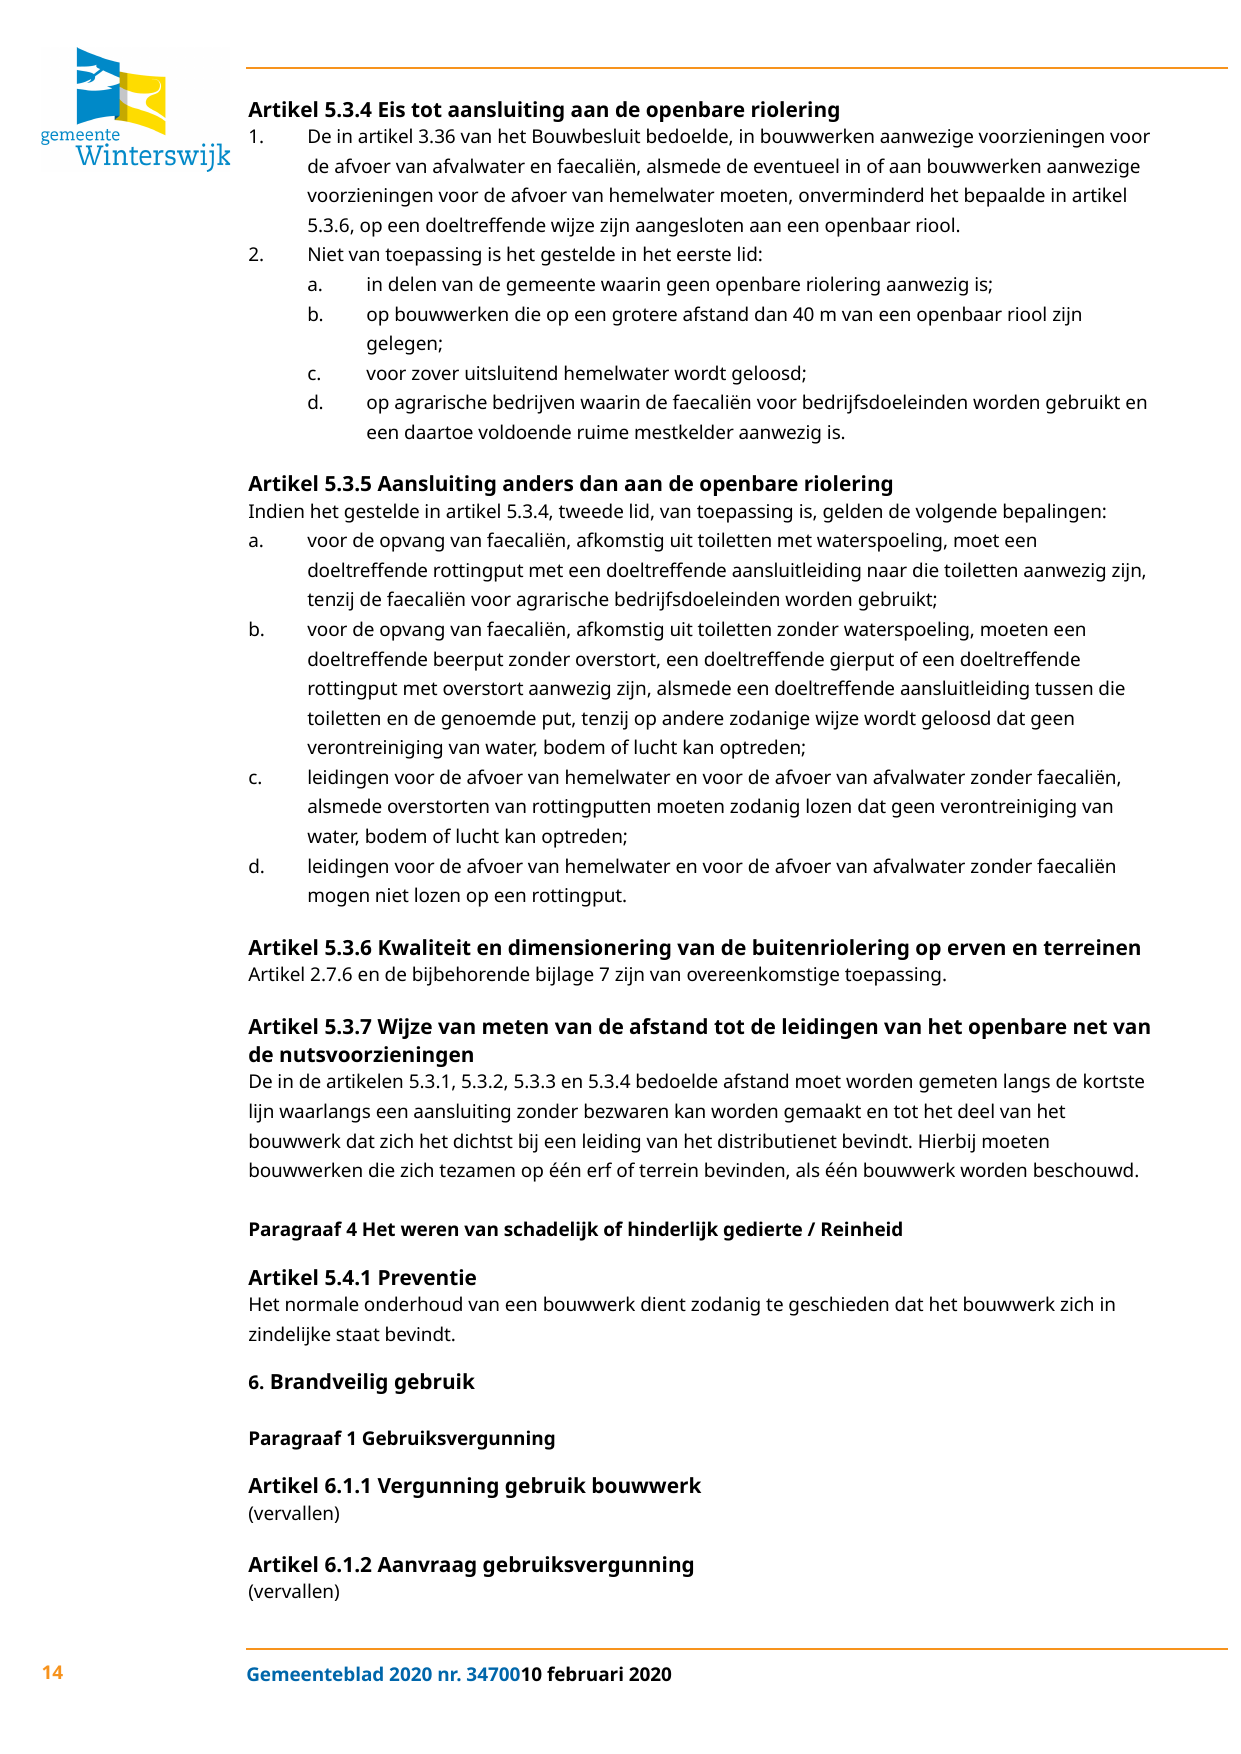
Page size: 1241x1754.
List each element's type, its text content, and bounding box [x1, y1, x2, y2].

text (vervallen) [248, 1579, 1152, 1604]
text Artikel 5.3.7 Wijze van meten van de afstand tot de leidingen van het openbare net van de nutsvoorzieningen [248, 1012, 1152, 1069]
text Artikel 5.3.6 Kwaliteit en dimensionering van de buitenriolering op erven en terreinen [248, 933, 1152, 961]
list voor de opvang van faecaliën, afkomstig uit toiletten met waterspoeling, moet een doeltreffende rottingput met een doeltreffende aansluitleiding naar die toiletten aanwezig zijn, tenzij de faecaliën voor agrarische bedrijfsdoeleinden worden gebruikt; [248, 527, 1152, 612]
text Artikel 2.7.6 en de bijbehorende bijlage 7 zijn van overeenkomstige toepassing. [248, 961, 1152, 987]
list leidingen voor de afvoer van hemelwater en voor de afvoer van afvalwater zonder faecaliën mogen niet lozen op een rottingput. [248, 853, 1152, 908]
list Niet van toepassing is het gestelde in het eerste lid: [248, 242, 1152, 267]
list op bouwwerken die op een grotere afstand dan 40 m van een openbaar riool zijn gelegen; [307, 301, 1152, 356]
text 6. Brandveilig gebruik [248, 1367, 1152, 1395]
list De in artikel 3.36 van het Bouwbesluit bedoelde, in bouwwerken aanwezige voorzieningen voor de afvoer van afvalwater en faecaliën, alsmede de eventueel in of aan bouwwerken aanwezige voorzieningen voor de afvoer van hemelwater moeten, onverminderd het bepaalde in artikel 5.3.6, op een doeltreffende wijze zijn aangesloten aan een openbaar riool. [248, 123, 1152, 238]
text De in de artikelen 5.3.1, 5.3.2, 5.3.3 en 5.3.4 bedoelde afstand moet worden gemeten langs de kortste lijn waarlangs een aansluiting zonder bezwaren kan worden gemaakt en tot het deel van het bouwwerk dat zich het dichtst bij een leiding van het distributienet bevindt. Hierbij moeten bouwwerken die zich tezamen op één erf of terrein bevinden, als één bouwwerk worden beschouwd. [248, 1069, 1152, 1183]
text Paragraaf 1 Gebruiksvergunning [248, 1425, 1152, 1451]
list leidingen voor de afvoer van hemelwater en voor de afvoer van afvalwater zonder faecaliën, alsmede overstorten van rottingputten moeten zodanig lozen dat geen verontreiniging van water, bodem of lucht kan optreden; [248, 764, 1152, 849]
list op agrarische bedrijven waarin de faecaliën voor bedrijfsdoeleinden worden gebruikt en een daartoe voldoende ruime mestkelder aanwezig is. [307, 389, 1152, 445]
list voor zover uitsluitend hemelwater wordt geloosd; [307, 360, 1152, 386]
list voor de opvang van faecaliën, afkomstig uit toiletten zonder waterspoeling, moeten een doeltreffende beerput zonder overstort, een doeltreffende gierput of een doeltreffende rottingput met overstort aanwezig zijn, alsmede een doeltreffende aansluitleiding tussen die toiletten en de genoemde put, tenzij op andere zodanige wijze wordt geloosd dat geen verontreiniging van water, bodem of lucht kan optreden; [248, 616, 1152, 760]
text Artikel 5.4.1 Preventie [248, 1263, 1152, 1292]
text (vervallen) [248, 1500, 1152, 1526]
text Artikel 6.1.1 Vergunning gebruik bouwwerk [248, 1471, 1152, 1500]
text Indien het gestelde in artikel 5.3.4, tweede lid, van toepassing is, gelden de volgende bepalingen: [248, 498, 1152, 524]
text Artikel 5.3.5 Aansluiting anders dan aan de openbare riolering [248, 469, 1152, 498]
list in delen van de gemeente waarin geen openbare riolering aanwezig is; [307, 271, 1152, 297]
picture [225, 153, 231, 162]
picture [41, 47, 231, 172]
text Artikel 6.1.2 Aanvraag gebruiksvergunning [248, 1550, 1152, 1579]
text Het normale onderhoud van een bouwwerk dient zodanig te geschieden dat het bouwwerk zich in zindelijke staat bevindt. [248, 1292, 1152, 1347]
text Artikel 5.3.4 Eis tot aansluiting aan de openbare riolering [248, 95, 1152, 123]
text Paragraaf 4 Het weren van schadelijk of hinderlijk gedierte / Reinheid [248, 1217, 1152, 1242]
